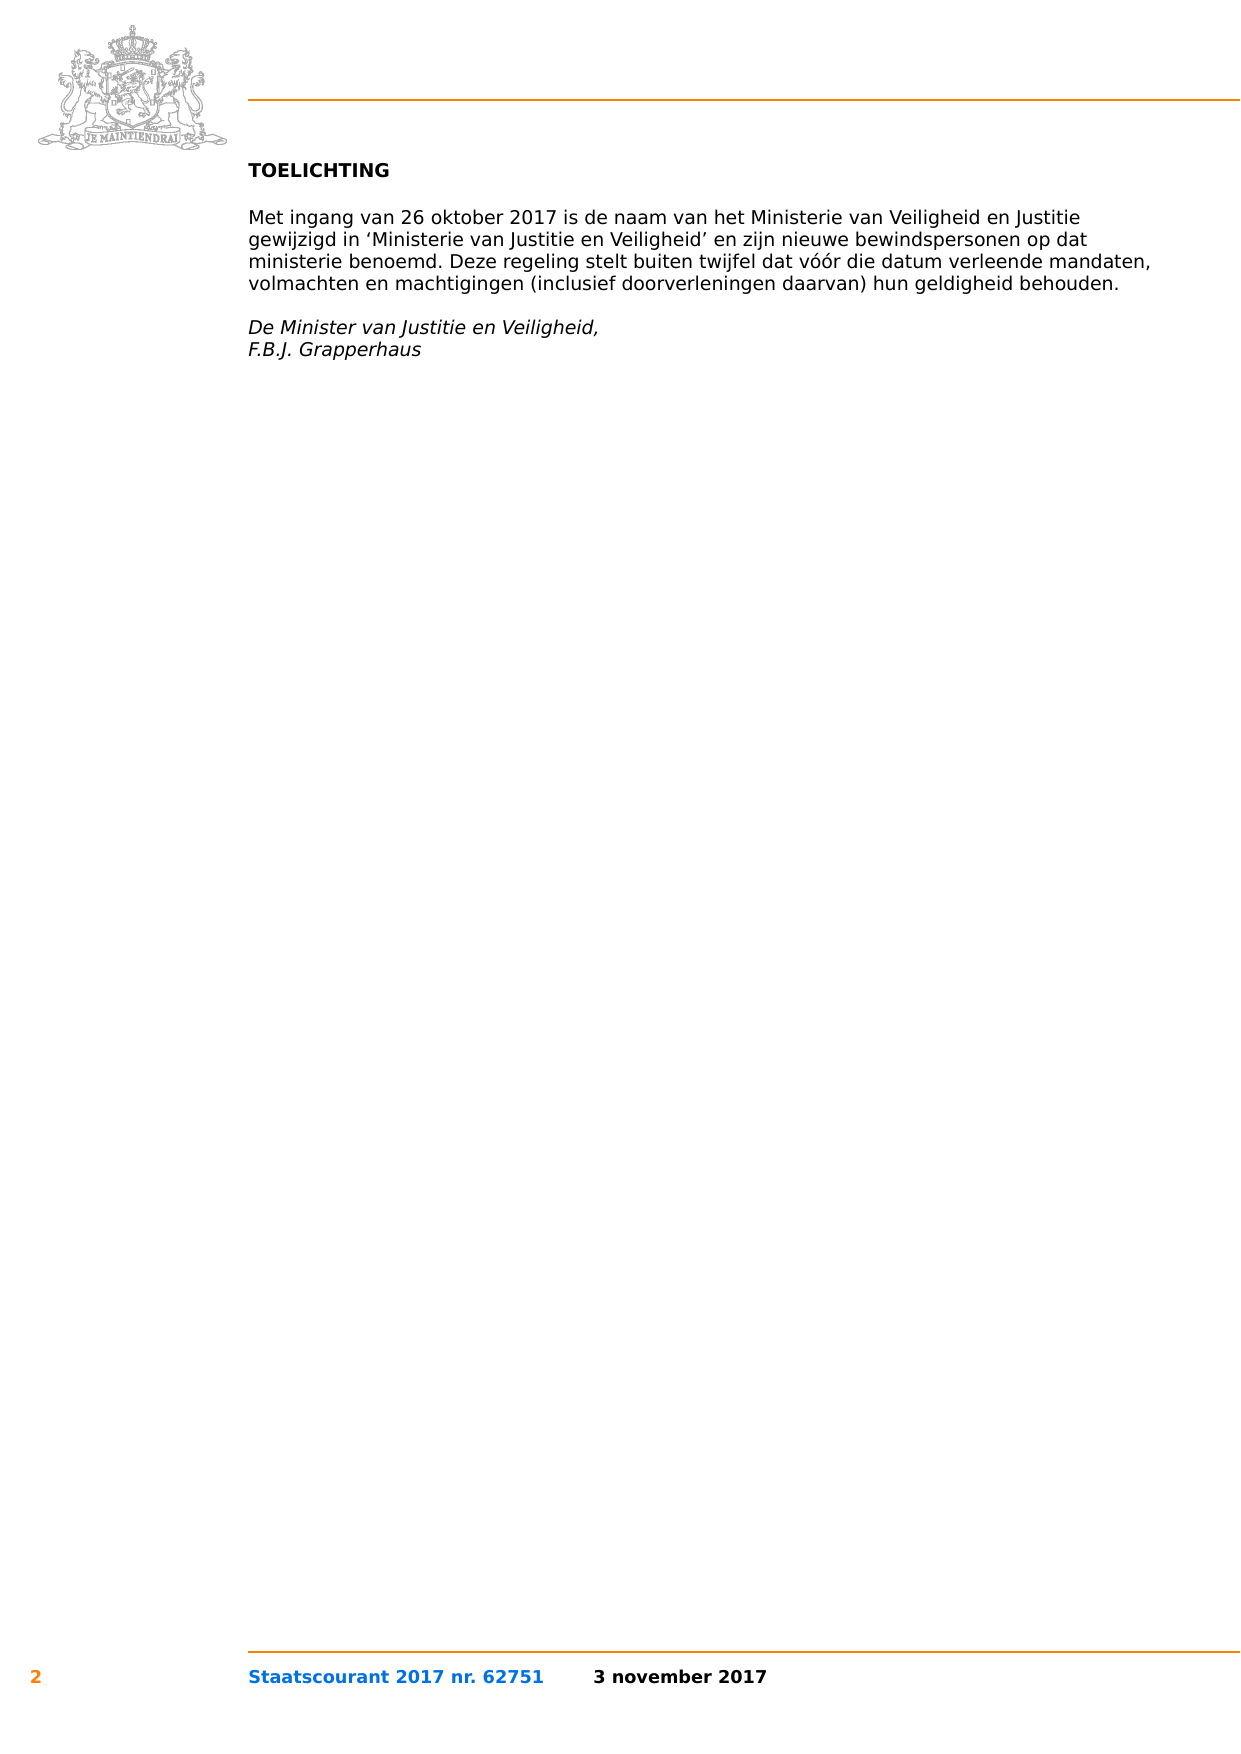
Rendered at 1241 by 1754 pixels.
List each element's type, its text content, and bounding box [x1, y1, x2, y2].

text De Minister van Justitie en Veiligheid, F.B.J. Grapperhaus [248, 317, 1163, 361]
subtitle TOELICHTING [248, 160, 1163, 182]
text Met ingang van 26 oktober 2017 is de naam van het Ministerie van Veiligheid en Justitie gewijzigd in ‘Ministerie van Justitie en Veiligheid’ en zijn nieuwe bewindspersonen op dat ministerie benoemd. Deze regeling stelt buiten twijfel dat vóór die datum verleende mandaten, volmachten en machtigingen (inclusief doorverleningen daarvan) hun geldigheid behouden. [248, 207, 1163, 295]
picture [38, 25, 227, 150]
